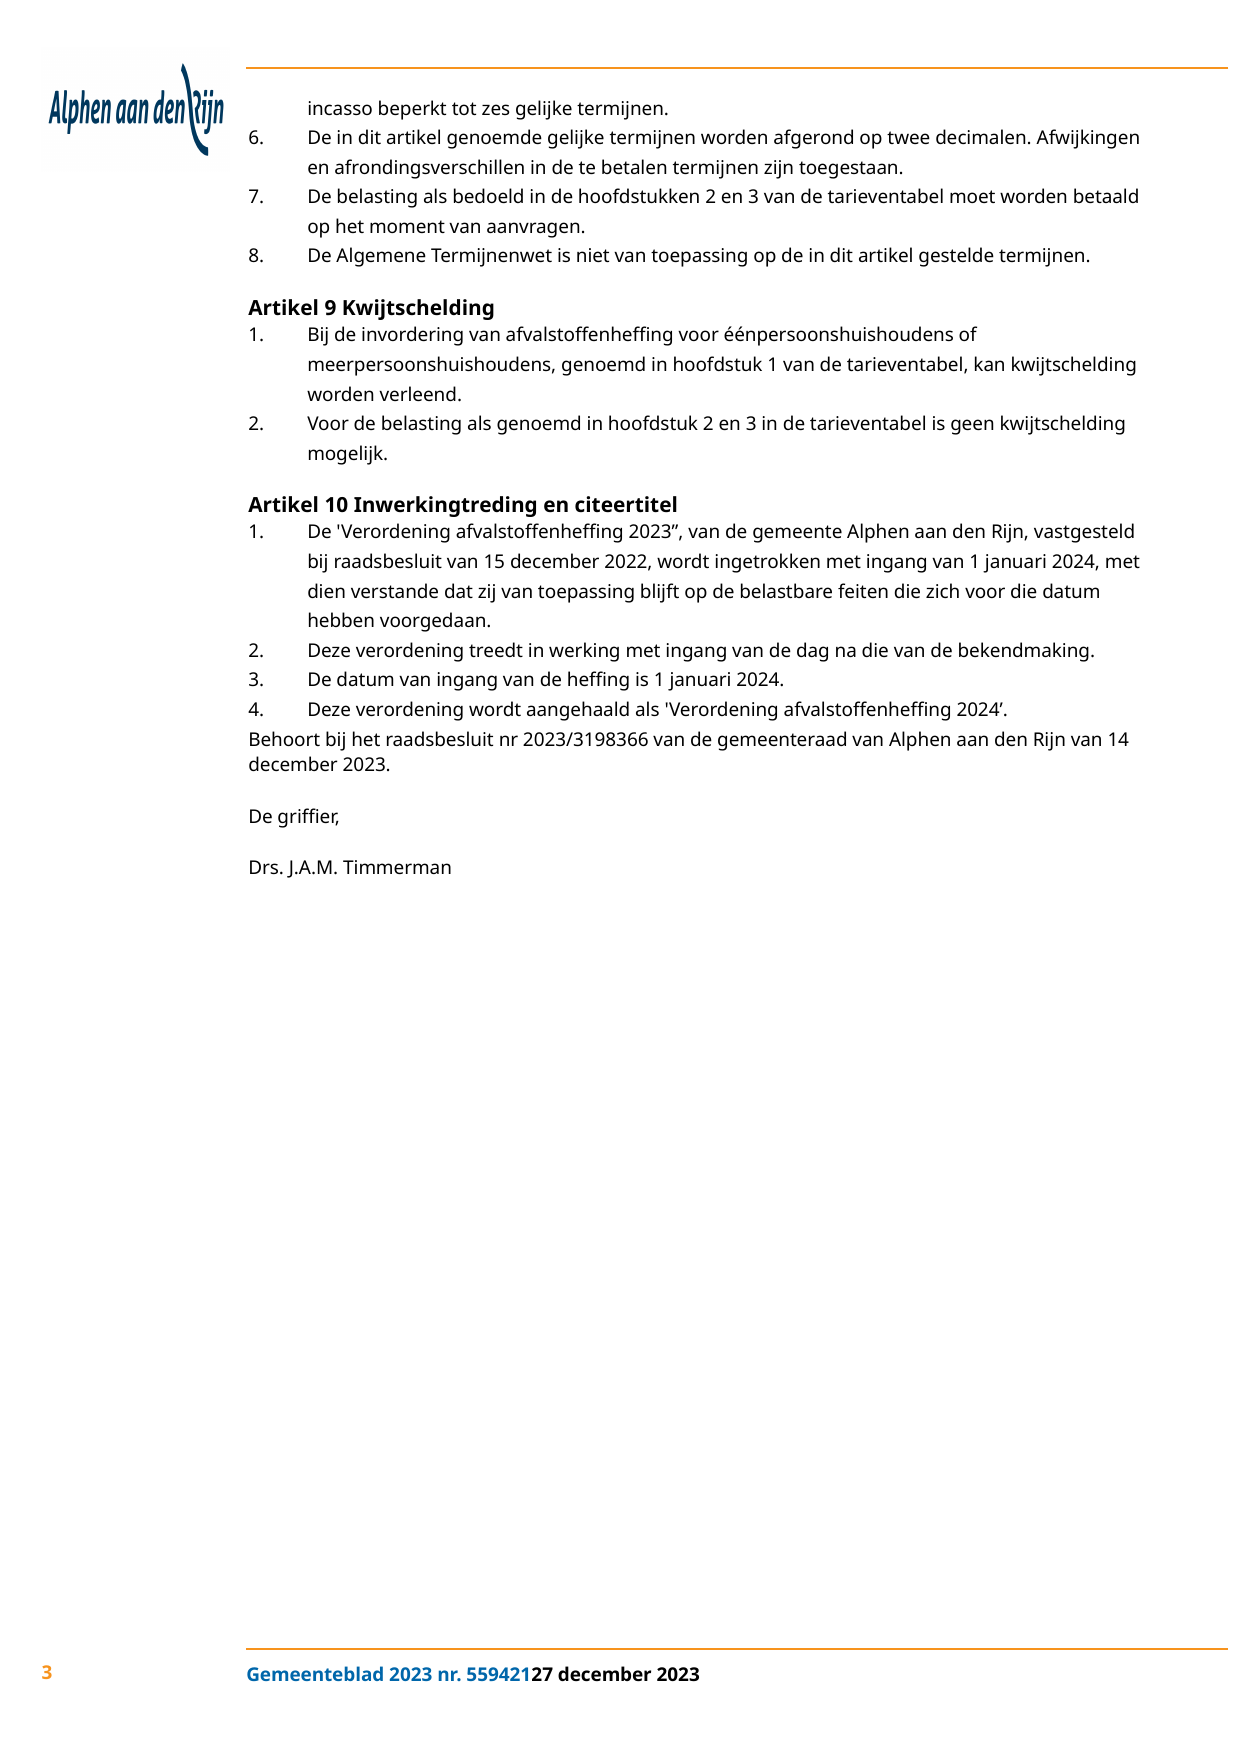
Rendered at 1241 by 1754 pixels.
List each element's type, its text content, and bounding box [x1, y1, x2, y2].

list De 'Verordening afvalstoffenheffing 2023”, van de gemeente Alphen aan den Rijn, vastgesteld bij raadsbesluit van 15 december 2022, wordt ingetrokken met ingang van 1 januari 2024, met dien verstande dat zij van toepassing blijft op de belastbare feiten die zich voor die datum hebben voorgedaan. [248, 519, 1152, 633]
text Artikel 10 Inwerkingtreding en citeertitel [248, 490, 1152, 519]
text De griffier, [248, 803, 1152, 829]
list De belasting als bedoeld in de hoofdstukken 2 en 3 van de tarieventabel moet worden betaald op het moment van aanvragen. [248, 183, 1152, 239]
text Behoort bij het raadsbesluit nr 2023/3198366 van de gemeenteraad van Alphen aan den Rijn van 14 december 2023. [248, 726, 1152, 777]
list De datum van ingang van de heffing is 1 januari 2024. [248, 667, 1152, 692]
picture [41, 47, 231, 172]
text Artikel 9 Kwijtschelding [248, 293, 1152, 322]
list De in dit artikel genoemde gelijke termijnen worden afgerond op twee decimalen. Afwijkingen en afrondingsverschillen in de te betalen termijnen zijn toegestaan. [248, 124, 1152, 180]
list Bij de invordering van afvalstoffenheffing voor éénpersoonshuishoudens of meerpersoonshuishoudens, genoemd in hoofdstuk 1 van de tarieventabel, kan kwijtschelding worden verleend. [248, 322, 1152, 406]
list incasso beperkt tot zes gelijke termijnen. [248, 95, 1152, 121]
list Deze verordening treedt in werking met ingang van de dag na die van de bekendmaking. [248, 637, 1152, 663]
text Drs. J.A.M. Timmerman [248, 854, 1152, 880]
list Deze verordening wordt aangehaald als 'Verordening afvalstoffenheffing 2024’. [248, 696, 1152, 722]
list Voor de belasting als genoemd in hoofdstuk 2 en 3 in de tarieventabel is geen kwijtschelding mogelijk. [248, 410, 1152, 466]
list De Algemene Termijnenwet is niet van toepassing op de in dit artikel gestelde termijnen. [248, 243, 1152, 268]
